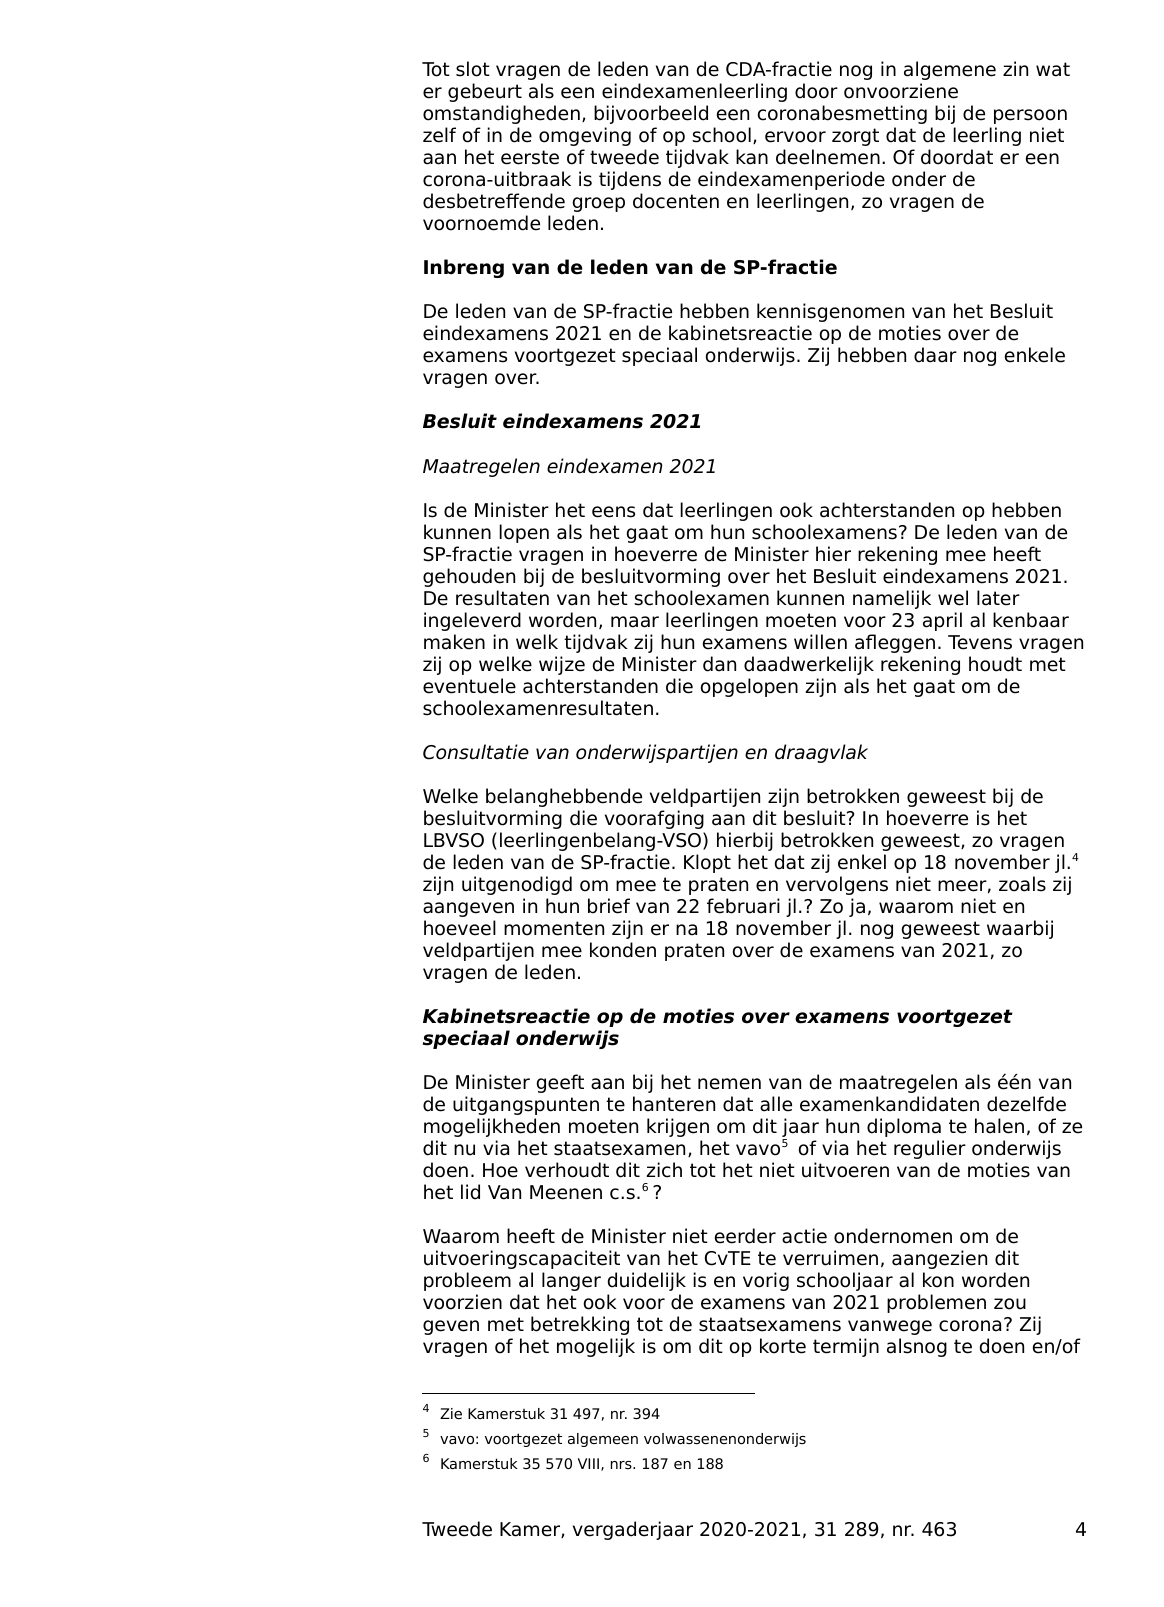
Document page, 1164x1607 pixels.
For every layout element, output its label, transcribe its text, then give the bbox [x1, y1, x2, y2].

text Waarom heeft de Minister niet eerder actie ondernomen om de uitvoeringscapaciteit van het CvTE te verruimen, aangezien dit probleem al langer duidelijk is en vorig schooljaar al kon worden voorzien dat het ook voor de examens van 2021 problemen zou geven met betrekking tot de staatsexamens vanwege corona? Zij vragen of het mogelijk is om dit op korte termijn alsnog te doen en/of [422, 1226, 1087, 1358]
text Tot slot vragen de leden van de CDA-fractie nog in algemene zin wat er gebeurt als een eindexamenleerling door onvoorziene omstandigheden, bijvoorbeeld een coronabesmetting bij de persoon zelf of in de omgeving of op school, ervoor zorgt dat de leerling niet aan het eerste of tweede tijdvak kan deelnemen. Of doordat er een corona-uitbraak is tijdens de eindexamenperiode onder de desbetreffende groep docenten en leerlingen, zo vragen de voornoemde leden. [422, 59, 1087, 235]
text De leden van de SP-fractie hebben kennisgenomen van het Besluit eindexamens 2021 en de kabinetsreactie op de moties over de examens voortgezet speciaal onderwijs. Zij hebben daar nog enkele vragen over. [422, 301, 1087, 389]
text vavo: voortgezet algemeen volwassenenonderwijs [422, 1427, 1087, 1449]
text Welke belanghebbende veldpartijen zijn betrokken geweest bij de besluitvorming die voorafging aan dit besluit? In hoeverre is het LBVSO (leerlingenbelang-VSO) hierbij betrokken geweest, zo vragen de leden van de SP-fractie. Klopt het dat zij enkel op 18 november jl. zijn uitgenodigd om mee te praten en vervolgens niet meer, zoals zij aangeven in hun brief van 22 februari jl.? Zo ja, waarom niet en hoeveel momenten zijn er na 18 november jl. nog geweest waarbij veldpartijen mee konden praten over de examens van 2021, zo vragen de leden. [422, 786, 1087, 984]
text De Minister geeft aan bij het nemen van de maatregelen als één van de uitgangspunten te hanteren dat alle examenkandidaten dezelfde mogelijkheden moeten krijgen om dit jaar hun diploma te halen, of ze dit nu via het staatsexamen, het vavo of via het regulier onderwijs doen. Hoe verhoudt dit zich tot het niet uitvoeren van de moties van het lid Van Meenen c.s.? [422, 1072, 1087, 1204]
text Kamerstuk 35 570 VIII, nrs. 187 en 188 [422, 1452, 1087, 1474]
subtitle Besluit eindexamens 2021 [422, 411, 1087, 433]
subtitle Inbreng van de leden van de SP-fractie [422, 257, 1087, 279]
subtitle Kabinetsreactie op de moties over examens voortgezet speciaal onderwijs [422, 1006, 1087, 1050]
subtitle Consultatie van onderwijspartijen en draagvlak [422, 742, 1087, 764]
text Zie Kamerstuk 31 497, nr. 394 [422, 1402, 1087, 1424]
subtitle Maatregelen eindexamen 2021 [422, 456, 1087, 477]
text Is de Minister het eens dat leerlingen ook achterstanden op hebben kunnen lopen als het gaat om hun schoolexamens? De leden van de SP-fractie vragen in hoeverre de Minister hier rekening mee heeft gehouden bij de besluitvorming over het Besluit eindexamens 2021. De resultaten van het schoolexamen kunnen namelijk wel later ingeleverd worden, maar leerlingen moeten voor 23 april al kenbaar maken in welk tijdvak zij hun examens willen afleggen. Tevens vragen zij op welke wijze de Minister dan daadwerkelijk rekening houdt met eventuele achterstanden die opgelopen zijn als het gaat om de schoolexamenresultaten. [422, 500, 1087, 719]
